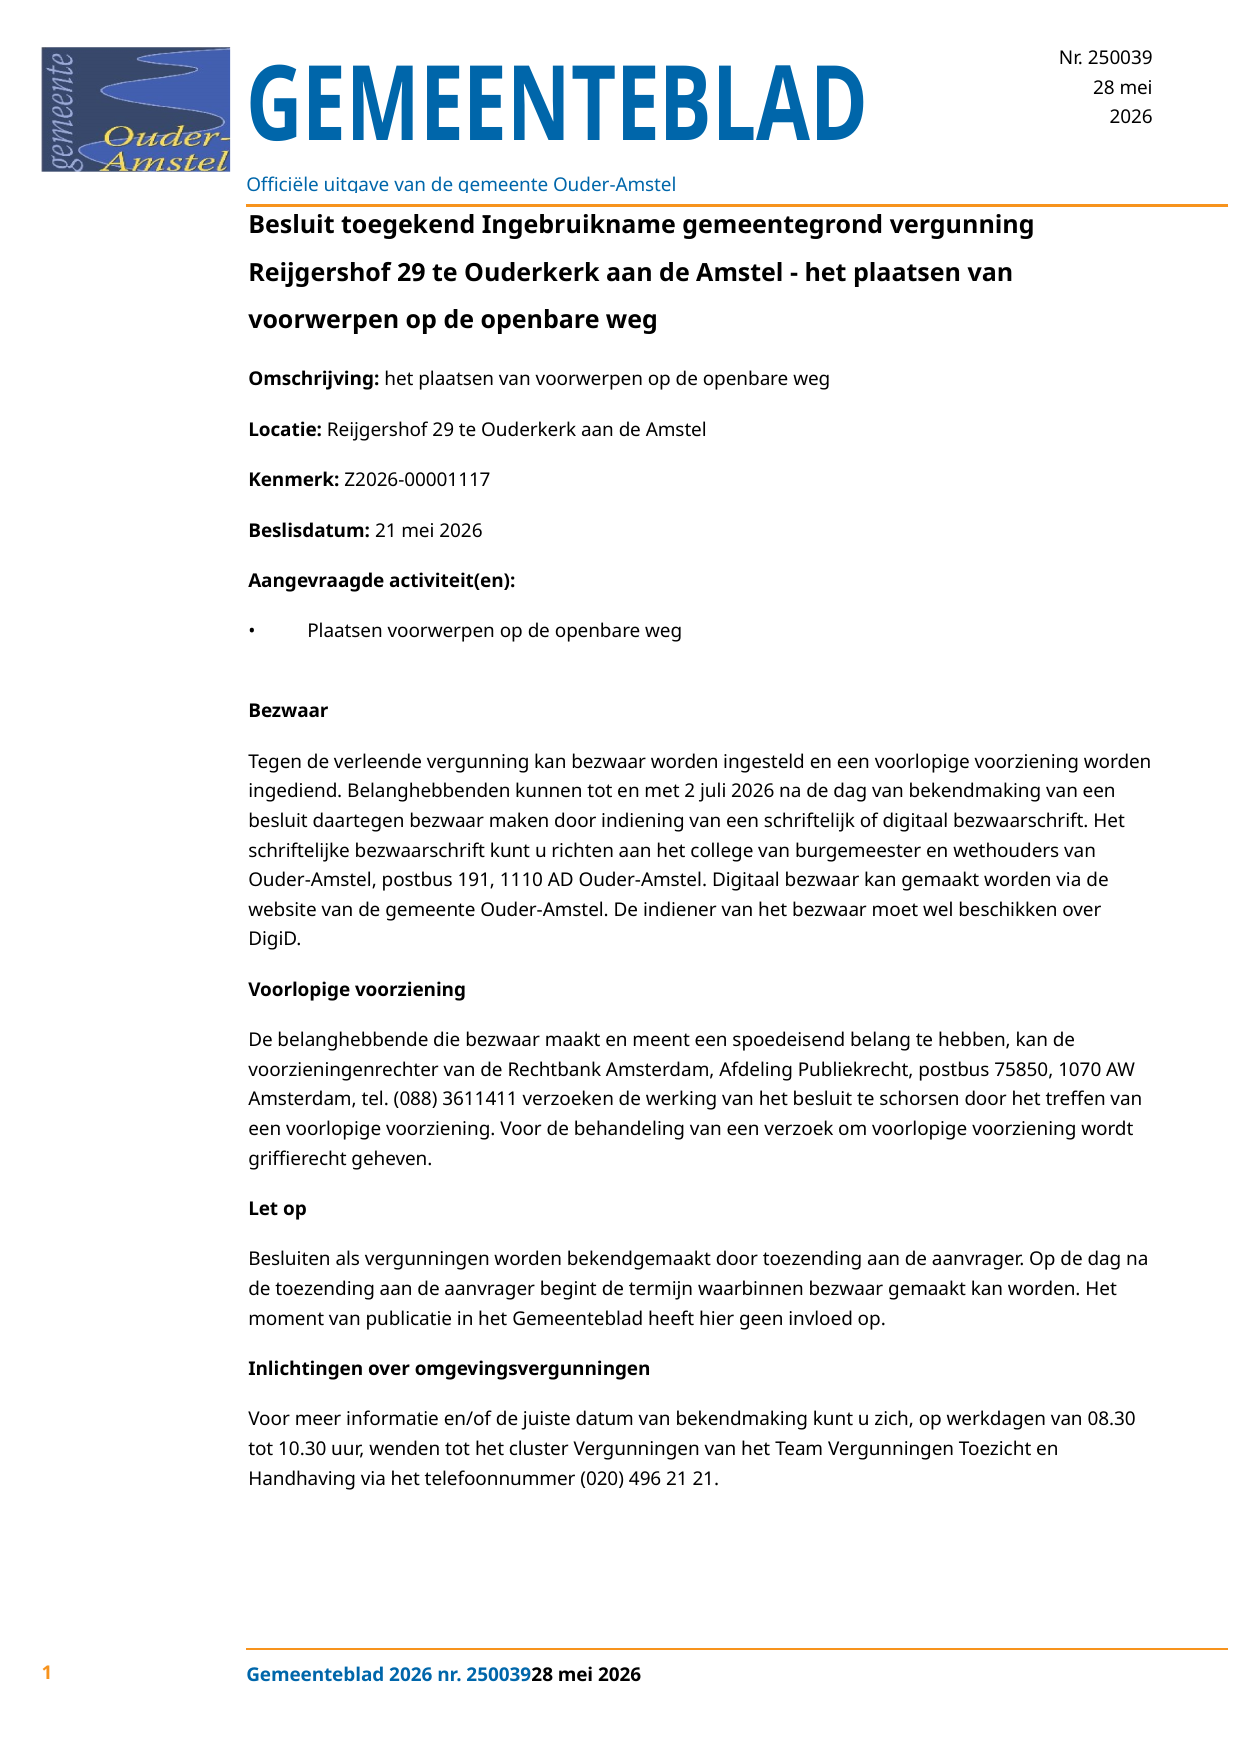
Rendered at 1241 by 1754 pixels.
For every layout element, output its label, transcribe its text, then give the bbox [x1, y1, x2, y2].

text Inlichtingen over omgevingsvergunningen [248, 1355, 1152, 1381]
text Kenmerk: Z2026-00001117 [248, 466, 1152, 492]
text Besluit toegekend Ingebruikname gemeentegrond vergunning Reijgershof 29 te Ouderkerk aan de Amstel - het plaatsen van voorwerpen op de openbare weg [248, 207, 1152, 336]
text Aangevraagde activiteit(en): [248, 567, 1152, 593]
text Voor meer informatie en/of de juiste datum van bekendmaking kunt u zich, op werkdagen van 08.30 tot 10.30 uur, wenden tot het cluster Vergunningen van het Team Vergunningen Toezicht en Handhaving via het telefoonnummer (020) 496 21 21. [248, 1406, 1152, 1490]
text Let op [248, 1195, 1152, 1221]
text Locatie: Reijgershof 29 te Ouderkerk aan de Amstel [248, 416, 1152, 442]
list Plaatsen voorwerpen op de openbare weg [248, 618, 1152, 643]
text Beslisdatum: 21 mei 2026 [248, 517, 1152, 542]
text Omschrijving: het plaatsen van voorwerpen op de openbare weg [248, 366, 1152, 391]
picture [41, 47, 231, 172]
text Voorlopige voorziening [248, 976, 1152, 1002]
text Besluiten als vergunningen worden bekendgemaakt door toezending aan de aanvrager. Op de dag na de toezending aan de aanvrager begint de termijn waarbinnen bezwaar gemaakt kan worden. Het moment van publicatie in het Gemeenteblad heeft hier geen invloed op. [248, 1246, 1152, 1330]
text De belanghebbende die bezwaar maakt en meent een spoedeisend belang te hebben, kan de voorzieningenrechter van de Rechtbank Amsterdam, Afdeling Publiekrecht, postbus 75850, 1070 AW Amsterdam, tel. (088) 3611411 verzoeken de werking van het besluit te schorsen door het treffen van een voorlopige voorziening. Voor de behandeling van een verzoek om voorlopige voorziening wordt griffierecht geheven. [248, 1026, 1152, 1170]
text Tegen de verleende vergunning kan bezwaar worden ingesteld en een voorlopige voorziening worden ingediend. Belanghebbenden kunnen tot en met 2 juli 2026 na de dag van bekendmaking van een besluit daartegen bezwaar maken door indiening van een schriftelijk of digitaal bezwaarschrift. Het schriftelijke bezwaarschrift kunt u richten aan het college van burgemeester en wethouders van Ouder-Amstel, postbus 191, 1110 AD Ouder-Amstel. Digitaal bezwaar kan gemaakt worden via de website van de gemeente Ouder-Amstel. De indiener van het bezwaar moet wel beschikken over DigiD. [248, 748, 1152, 951]
text Bezwaar [248, 698, 1152, 723]
